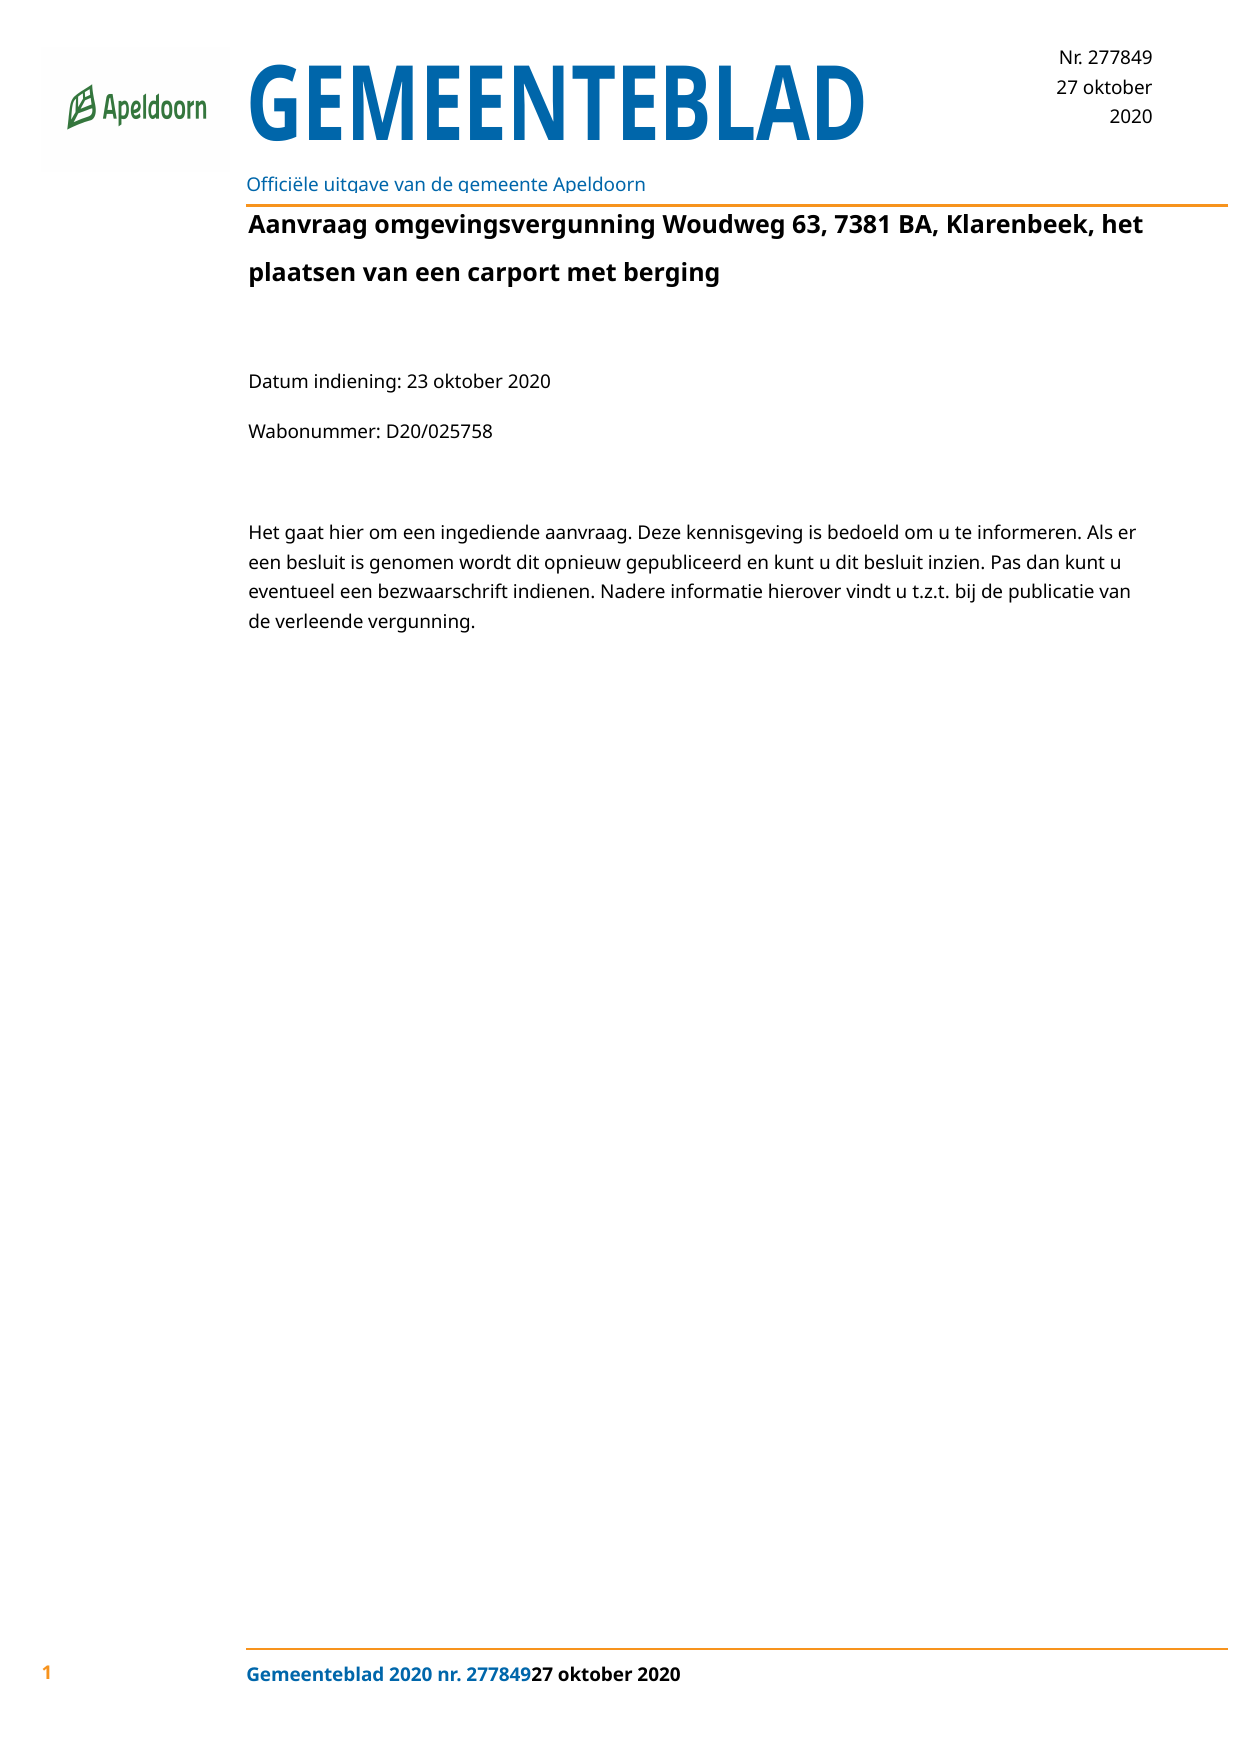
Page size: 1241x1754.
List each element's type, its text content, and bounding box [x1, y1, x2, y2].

picture [41, 47, 231, 172]
text Aanvraag omgevingsvergunning Woudweg 63, 7381 BA, Klarenbeek, het plaatsen van een carport met berging [248, 207, 1152, 288]
text Het gaat hier om een ingediende aanvraag. Deze kennisgeving is bedoeld om u te informeren. Als er een besluit is genomen wordt dit opnieuw gepubliceerd en kunt u dit besluit inzien. Pas dan kunt u eventueel een bezwaarschrift indienen. Nadere informatie hierover vindt u t.z.t. bij de publicatie van de verleende vergunning. [248, 519, 1152, 634]
text Datum indiening: 23 oktober 2020 [248, 368, 1152, 394]
text Wabonummer: D20/025758 [248, 419, 1152, 444]
